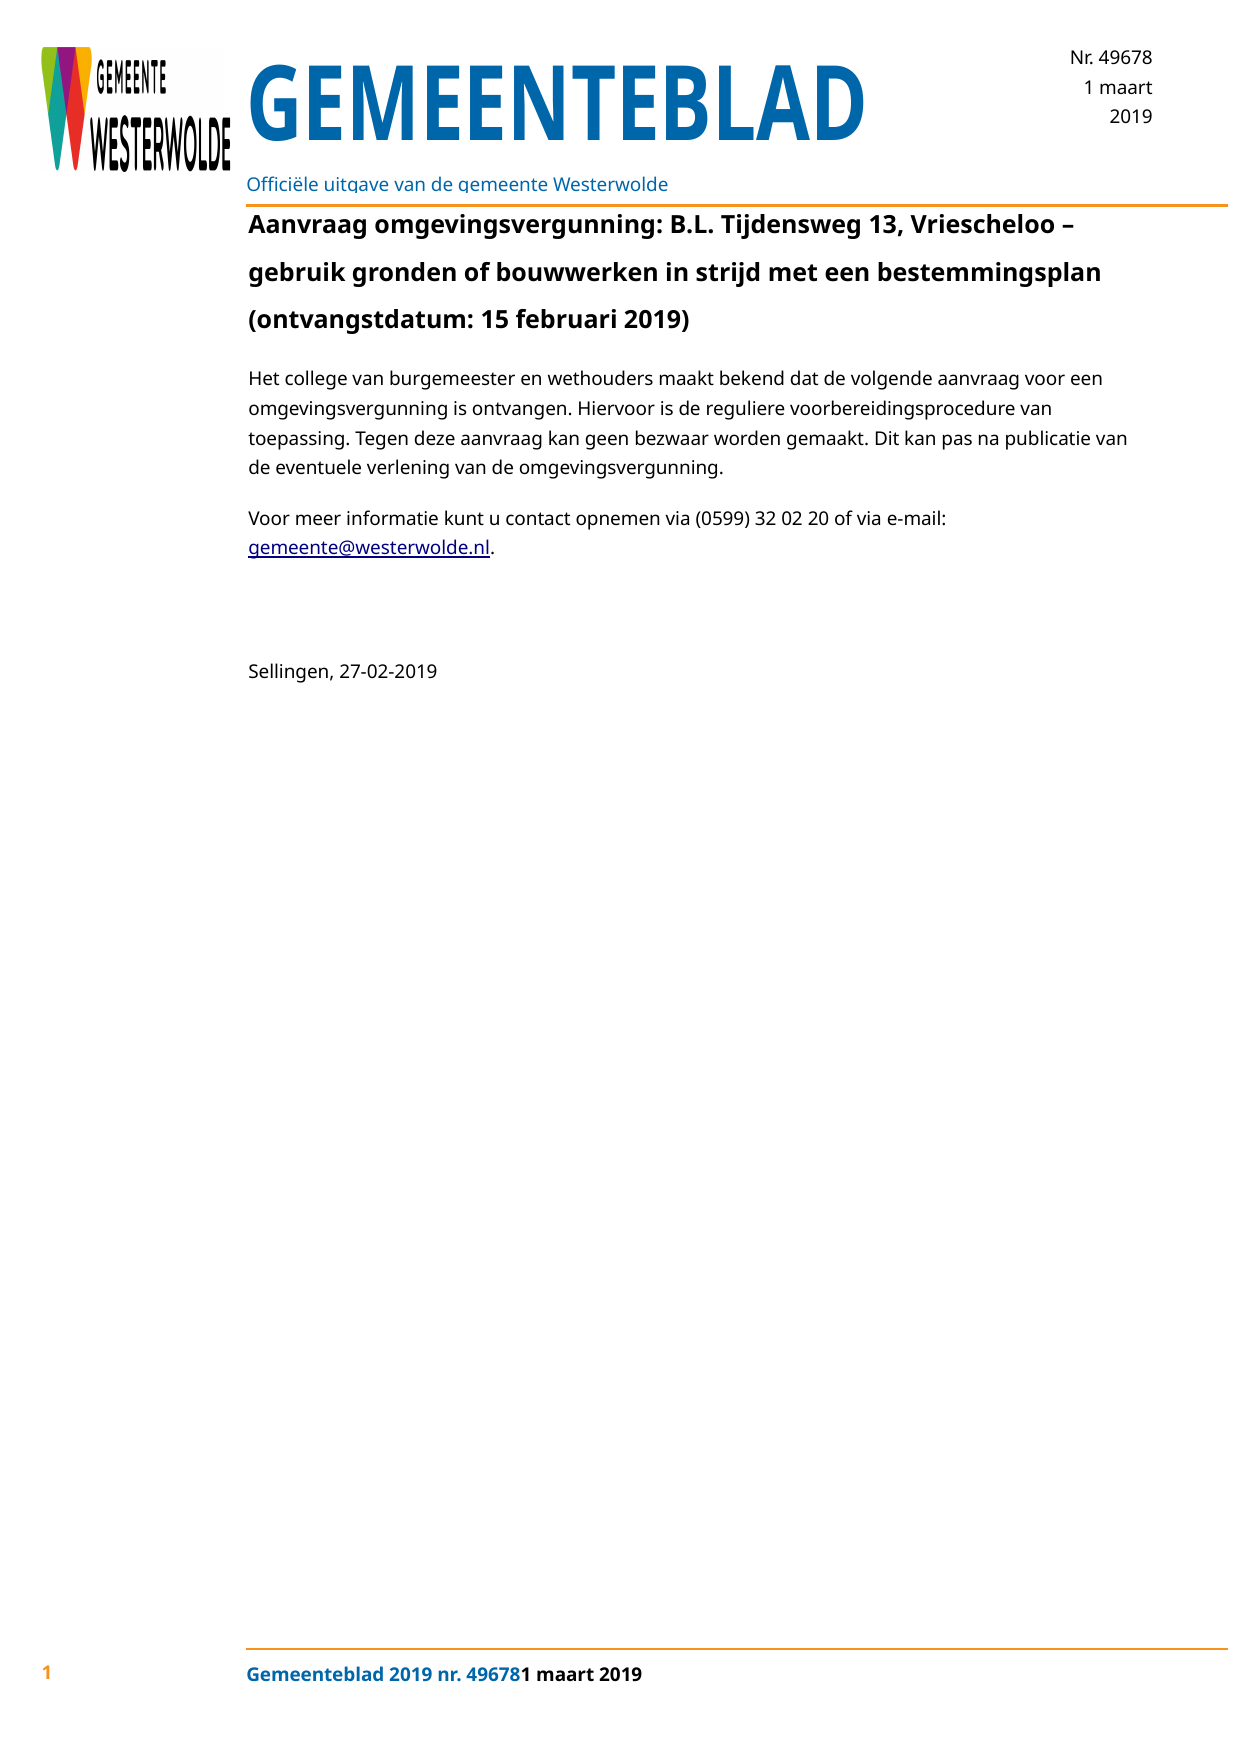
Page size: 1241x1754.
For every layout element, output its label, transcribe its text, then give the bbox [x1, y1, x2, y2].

picture [41, 47, 231, 172]
text Aanvraag omgevingsvergunning: B.L. Tijdensweg 13, Vriescheloo – gebruik gronden of bouwwerken in strijd met een bestemmingsplan (ontvangstdatum: 15 februari 2019) [248, 207, 1152, 336]
text Sellingen, 27-02-2019 [248, 658, 1152, 684]
text Het college van burgemeester en wethouders maakt bekend dat de volgende aanvraag voor een omgevingsvergunning is ontvangen. Hiervoor is de reguliere voorbereidingsprocedure van toepassing. Tegen deze aanvraag kan geen bezwaar worden gemaakt. Dit kan pas na publicatie van de eventuele verlening van de omgevingsvergunning. [248, 366, 1152, 480]
text Voor meer informatie kunt u contact opnemen via (0599) 32 02 20 of via e-mail: gemeente@westerwolde.nl. [248, 505, 1152, 560]
